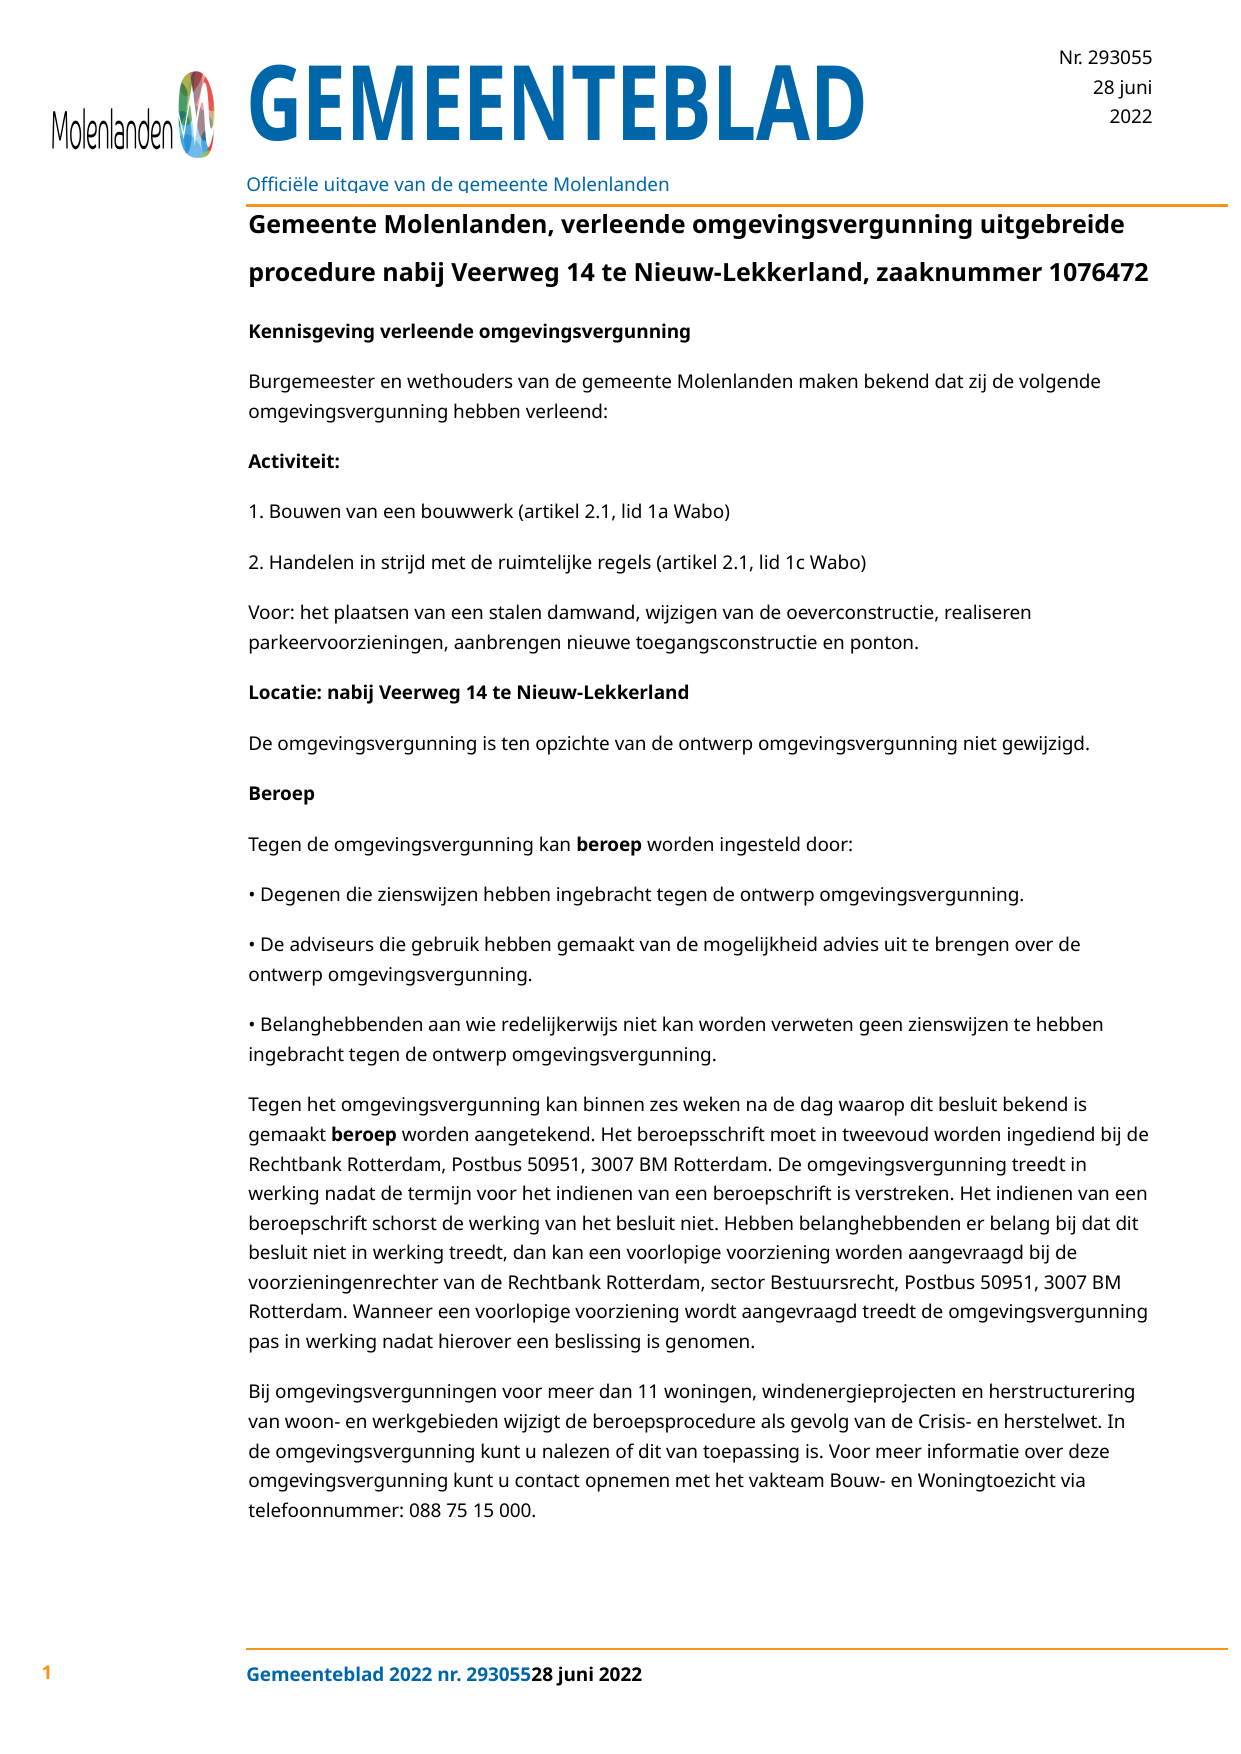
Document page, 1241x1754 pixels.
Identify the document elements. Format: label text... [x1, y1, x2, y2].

text • Belanghebbenden aan wie redelijkerwijs niet kan worden verweten geen zienswijzen te hebben ingebracht tegen de ontwerp omgevingsvergunning. [248, 1012, 1152, 1067]
text Voor: het plaatsen van een stalen damwand, wijzigen van de oeverconstructie, realiseren parkeervoorzieningen, aanbrengen nieuwe toegangsconstructie en ponton. [248, 599, 1152, 655]
text Burgemeester en wethouders van de gemeente Molenlanden maken bekend dat zij de volgende omgevingsvergunning hebben verleend: [248, 368, 1152, 424]
text Tegen het omgevingsvergunning kan binnen zes weken na de dag waarop dit besluit bekend is gemaakt beroep worden aangetekend. Het beroepsschrift moet in tweevoud worden ingediend bij de Rechtbank Rotterdam, Postbus 50951, 3007 BM Rotterdam. De omgevingsvergunning treedt in werking nadat de termijn voor het indienen van een beroepschrift is verstreken. Het indienen van een beroepschrift schorst de werking van het besluit niet. Hebben belanghebbenden er belang bij dat dit besluit niet in werking treedt, dan kan een voorlopige voorziening worden aangevraagd bij de voorzieningenrechter van de Rechtbank Rotterdam, sector Bestuursrecht, Postbus 50951, 3007 BM Rotterdam. Wanneer een voorlopige voorziening wordt aangevraagd treedt de omgevingsvergunning pas in werking nadat hierover een beslissing is genomen. [248, 1092, 1152, 1354]
text Locatie: nabij Veerweg 14 te Nieuw-Lekkerland [248, 679, 1152, 705]
text De omgevingsvergunning is ten opzichte van de ontwerp omgevingsvergunning niet gewijzigd. [248, 730, 1152, 756]
picture [41, 47, 231, 172]
text Activiteit: [248, 448, 1152, 474]
text 2. Handelen in strijd met de ruimtelijke regels (artikel 2.1, lid 1c Wabo) [248, 549, 1152, 575]
text • Degenen die zienswijzen hebben ingebracht tegen de ontwerp omgevingsvergunning. [248, 881, 1152, 907]
text Gemeente Molenlanden, verleende omgevingsvergunning uitgebreide procedure nabij Veerweg 14 te Nieuw-Lekkerland, zaaknummer 1076472 [248, 207, 1152, 288]
text Bij omgevingsvergunningen voor meer dan 11 woningen, windenergieprojecten en herstructurering van woon- en werkgebieden wijzigt de beroepsprocedure als gevolg van de Crisis- en herstelwet. In de omgevingsvergunning kunt u nalezen of dit van toepassing is. Voor meer informatie over deze omgevingsvergunning kunt u contact opnemen met het vakteam Bouw- en Woningtoezicht via telefoonnummer: 088 75 15 000. [248, 1379, 1152, 1523]
text • De adviseurs die gebruik hebben gemaakt van de mogelijkheid advies uit te brengen over de ontwerp omgevingsvergunning. [248, 932, 1152, 987]
text Beroep [248, 780, 1152, 806]
text 1. Bouwen van een bouwwerk (artikel 2.1, lid 1a Wabo) [248, 499, 1152, 524]
text Tegen de omgevingsvergunning kan beroep worden ingesteld door: [248, 831, 1152, 857]
text Kennisgeving verleende omgevingsvergunning [248, 318, 1152, 344]
